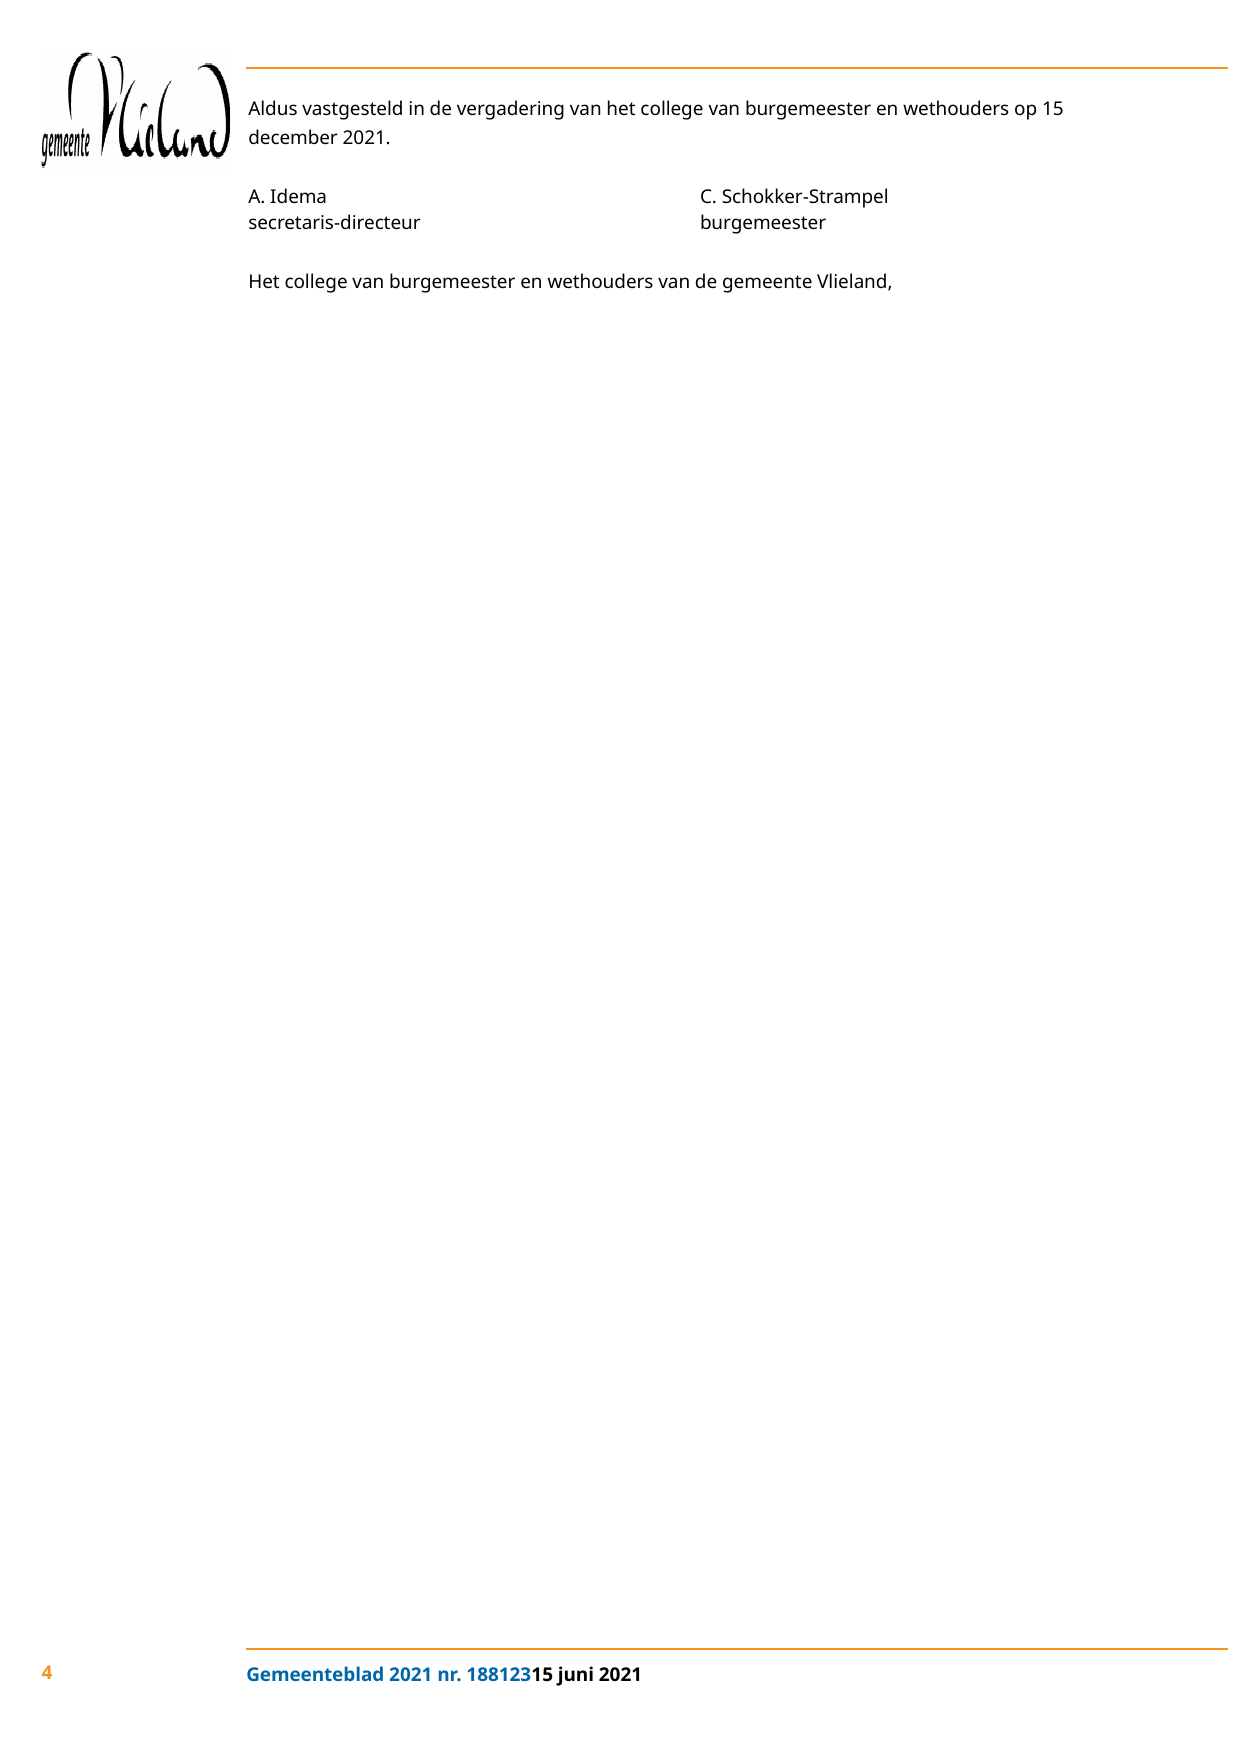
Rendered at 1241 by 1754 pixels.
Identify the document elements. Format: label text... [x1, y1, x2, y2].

table_header A. Idema [248, 184, 700, 209]
text Het college van burgemeester en wethouders van de gemeente Vlieland, [248, 268, 1152, 294]
table_cell burgemeester [700, 209, 1152, 235]
table_cell secretaris-directeur [248, 209, 700, 235]
picture [41, 47, 231, 172]
text Aldus vastgesteld in de vergadering van het college van burgemeester en wethouders op 15 december 2021. [248, 95, 1152, 150]
table_header C. Schokker-Strampel [700, 184, 1152, 209]
